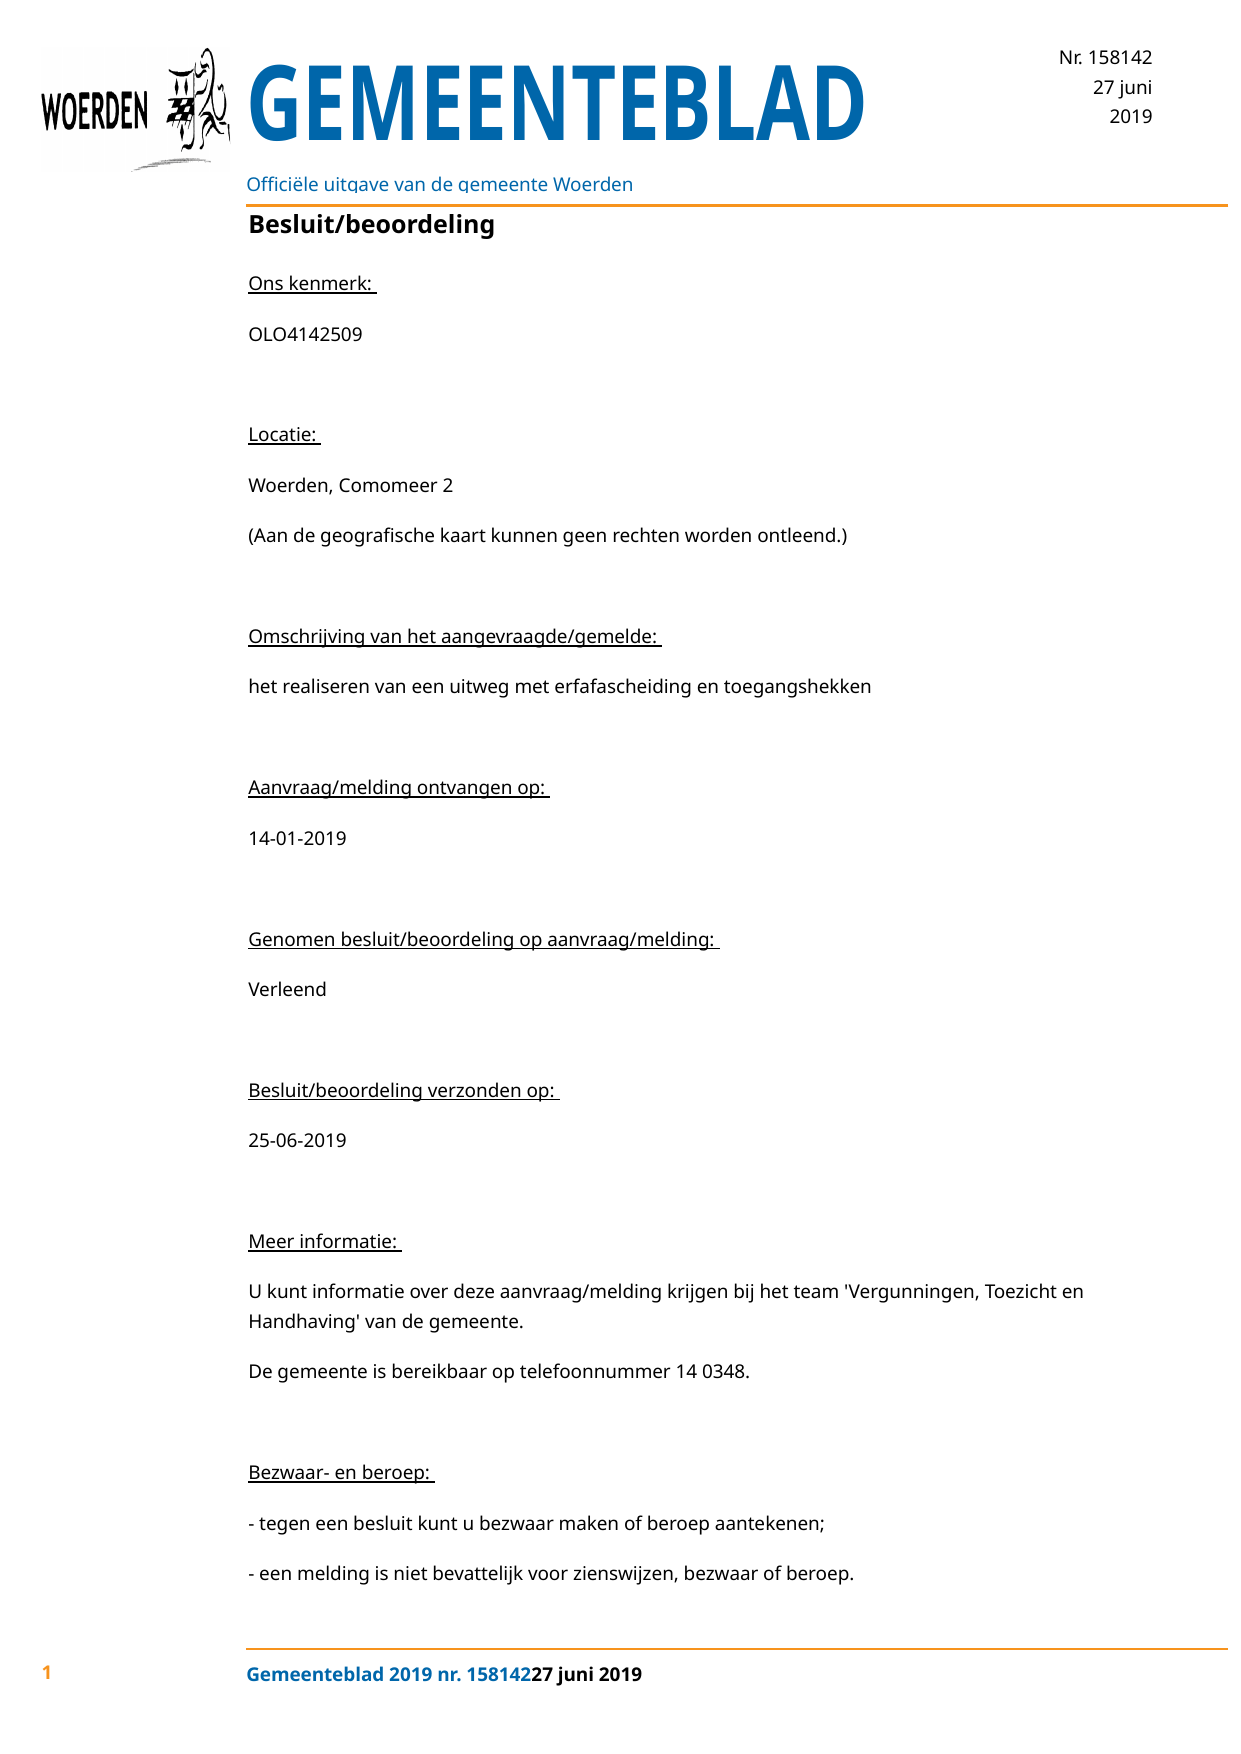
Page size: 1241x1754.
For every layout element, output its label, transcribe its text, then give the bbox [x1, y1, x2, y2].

text Verleend [248, 976, 1152, 1002]
text 14-01-2019 [248, 825, 1152, 851]
text - tegen een besluit kunt u bezwaar maken of beroep aantekenen; [248, 1510, 1152, 1536]
text Ons kenmerk: [248, 270, 1152, 296]
text Woerden, Comomeer 2 [248, 472, 1152, 498]
text U kunt informatie over deze aanvraag/melding krijgen bij het team 'Vergunningen, Toezicht en Handhaving' van de gemeente. [248, 1279, 1152, 1334]
text Meer informatie: [248, 1228, 1152, 1254]
text Besluit/beoordeling verzonden op: [248, 1077, 1152, 1103]
text Besluit/beoordeling [248, 207, 1152, 241]
text - een melding is niet bevattelijk voor zienswijzen, bezwaar of beroep. [248, 1560, 1152, 1586]
text Genomen besluit/beoordeling op aanvraag/melding: [248, 926, 1152, 951]
text Omschrijving van het aangevraagde/gemelde: [248, 623, 1152, 649]
picture [41, 47, 231, 172]
text OLO4142509 [248, 321, 1152, 346]
text (Aan de geografische kaart kunnen geen rechten worden ontleend.) [248, 522, 1152, 548]
text De gemeente is bereikbaar op telefoonnummer 14 0348. [248, 1359, 1152, 1384]
text Aanvraag/melding ontvangen op: [248, 774, 1152, 800]
text 25-06-2019 [248, 1127, 1152, 1153]
text Locatie: [248, 422, 1152, 447]
text Bezwaar- en beroep: [248, 1459, 1152, 1485]
text het realiseren van een uitweg met erfafascheiding en toegangshekken [248, 674, 1152, 699]
